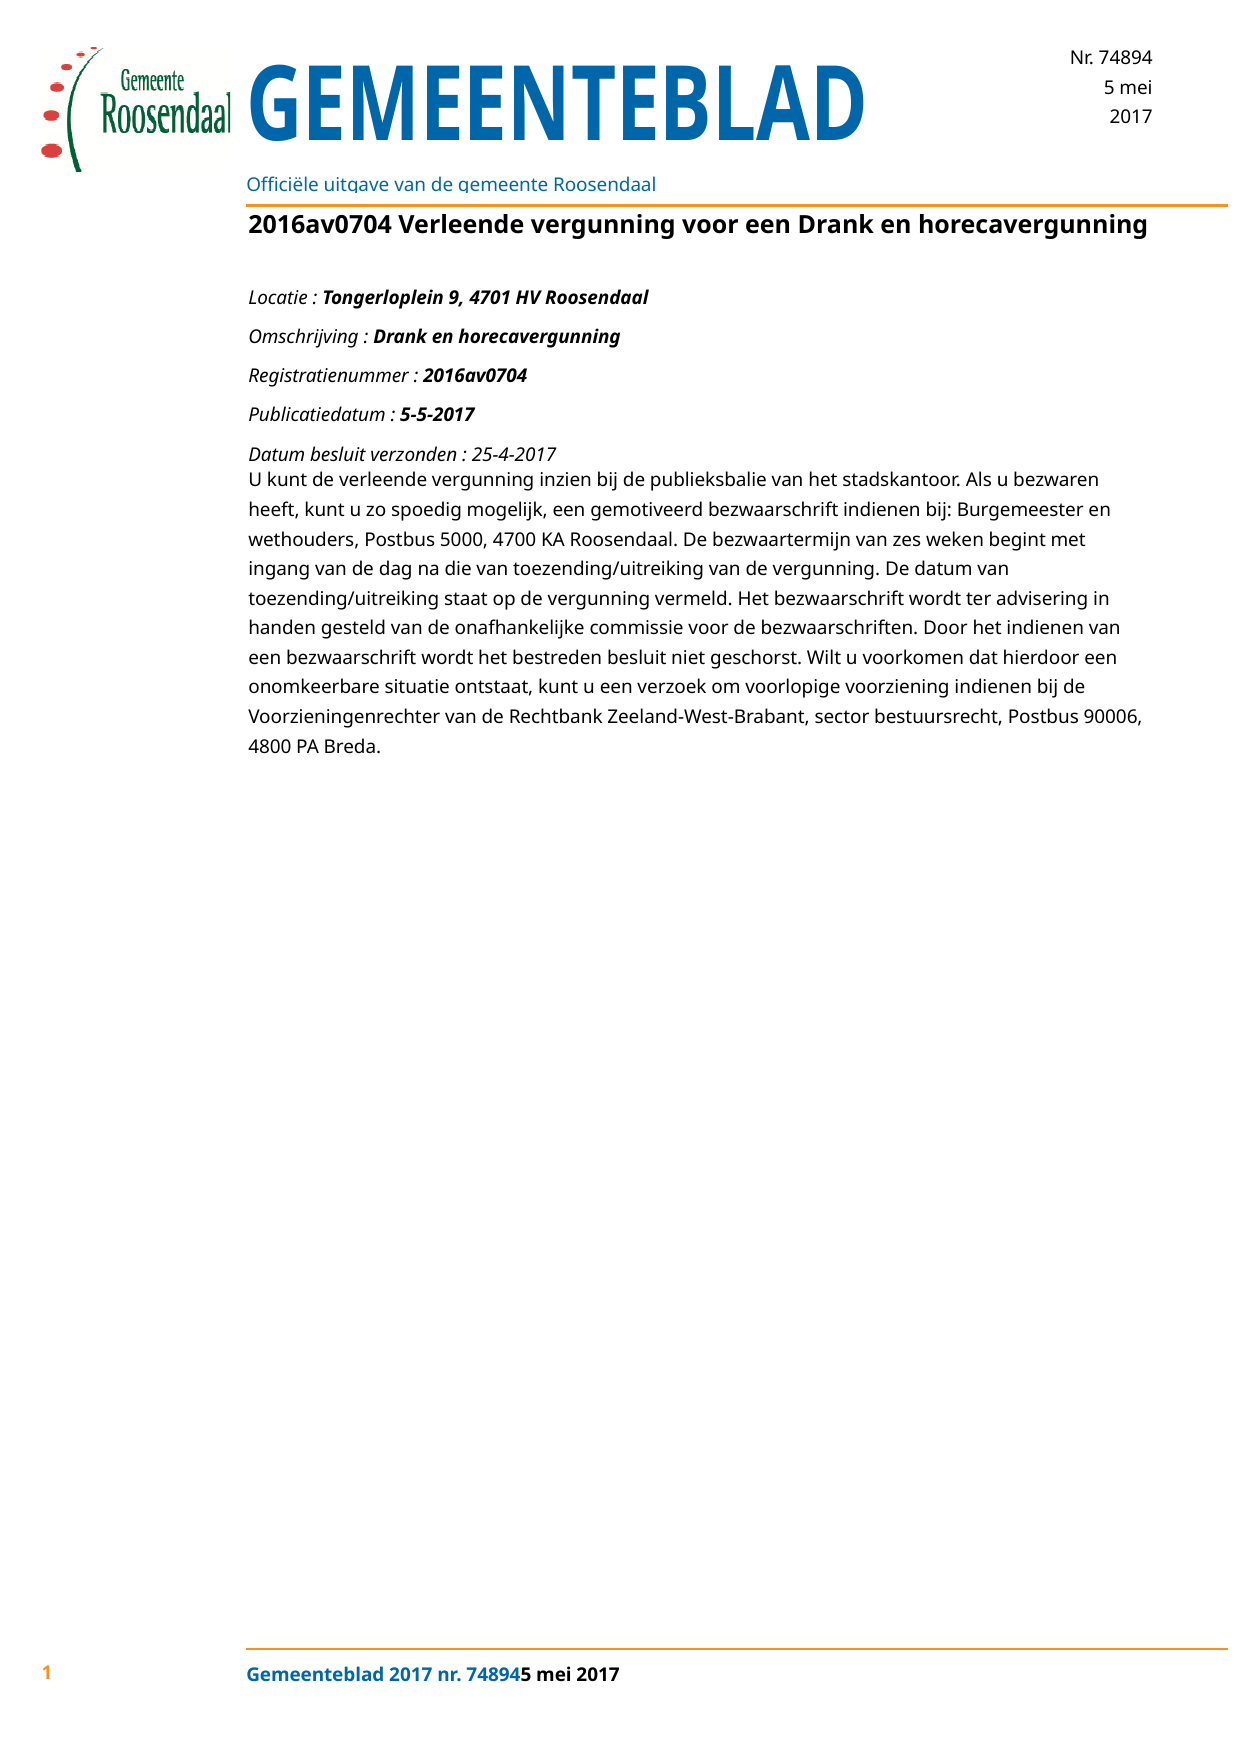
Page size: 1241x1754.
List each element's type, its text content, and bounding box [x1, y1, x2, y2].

text 2016av0704 Verleende vergunning voor een Drank en horecavergunning [248, 207, 1152, 241]
picture [41, 47, 231, 172]
text U kunt de verleende vergunning inzien bij de publieksbalie van het stadskantoor. Als u bezwaren heeft, kunt u zo spoedig mogelijk, een gemotiveerd bezwaarschrift indienen bij: Burgemeester en wethouders, Postbus 5000, 4700 KA Roosendaal. De bezwaartermijn van zes weken begint met ingang van de dag na die van toezending/uitreiking van de vergunning. De datum van toezending/uitreiking staat op de vergunning vermeld. Het bezwaarschrift wordt ter advisering in handen gesteld van de onafhankelijke commissie voor de bezwaarschriften. Door het indienen van een bezwaarschrift wordt het bestreden besluit niet geschorst. Wilt u voorkomen dat hierdoor een onomkeerbare situatie ontstaat, kunt u een verzoek om voorlopige voorziening indienen bij de Voorzieningenrechter van de Rechtbank Zeeland-West-Brabant, sector bestuursrecht, Postbus 90006, 4800 PA Breda. [248, 467, 1152, 759]
text Datum besluit verzonden : 25-4-2017 [248, 441, 1152, 467]
text Omschrijving : Drank en horecavergunning [248, 323, 1152, 349]
text Locatie : Tongerloplein 9, 4701 HV Roosendaal [248, 284, 1152, 309]
text Publicatiedatum : 5-5-2017 [248, 402, 1152, 427]
text Registratienummer : 2016av0704 [248, 362, 1152, 388]
